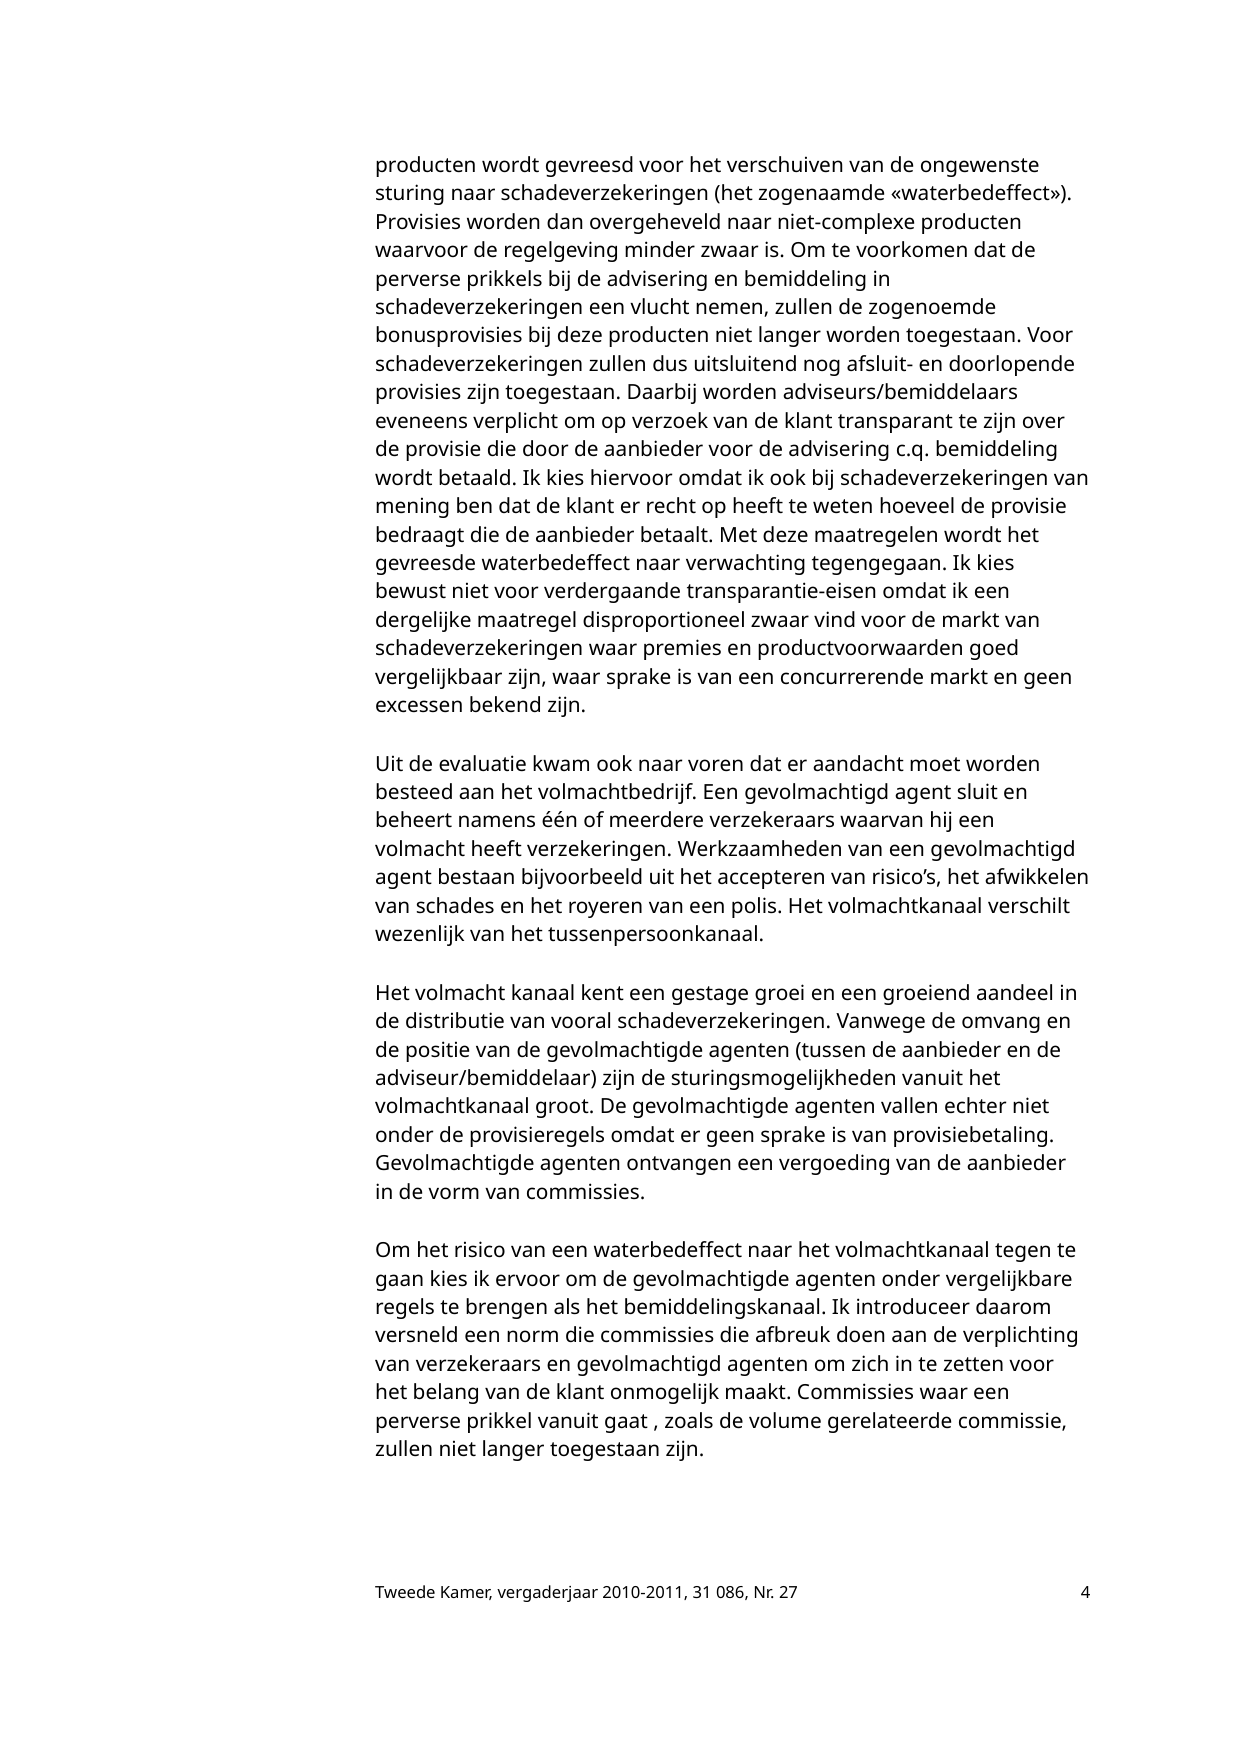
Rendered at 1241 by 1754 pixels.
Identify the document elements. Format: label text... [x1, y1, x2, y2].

text producten wordt gevreesd voor het verschuiven van de ongewenste sturing naar schadeverzekeringen (het zogenaamde «waterbedeffect»). Provisies worden dan overgeheveld naar niet-complexe producten waarvoor de regelgeving minder zwaar is. Om te voorkomen dat de perverse prikkels bij de advisering en bemiddeling in schadeverzekeringen een vlucht nemen, zullen de zogenoemde bonusprovisies bij deze producten niet langer worden toegestaan. Voor schadeverzekeringen zullen dus uitsluitend nog afsluit- en doorlopende provisies zijn toegestaan. Daarbij worden adviseurs/bemiddelaars eveneens verplicht om op verzoek van de klant transparant te zijn over de provisie die door de aanbieder voor de advisering c.q. bemiddeling wordt betaald. Ik kies hiervoor omdat ik ook bij schadeverzekeringen van mening ben dat de klant er recht op heeft te weten hoeveel de provisie bedraagt die de aanbieder betaalt. Met deze maatregelen wordt het gevreesde waterbedeffect naar verwachting tegengegaan. Ik kies bewust niet voor verdergaande transparantie-eisen omdat ik een dergelijke maatregel disproportioneel zwaar vind voor de markt van schadeverzekeringen waar premies en productvoorwaarden goed vergelijkbaar zijn, waar sprake is van een concurrerende markt en geen excessen bekend zijn. [375, 150, 1090, 719]
text Uit de evaluatie kwam ook naar voren dat er aandacht moet worden besteed aan het volmachtbedrijf. Een gevolmachtigd agent sluit en beheert namens één of meerdere verzekeraars waarvan hij een volmacht heeft verzekeringen. Werkzaamheden van een gevolmachtigd agent bestaan bijvoorbeeld uit het accepteren van risico’s, het afwikkelen van schades en het royeren van een polis. Het volmachtkanaal verschilt wezenlijk van het tussenpersoonkanaal. [375, 749, 1090, 948]
text Het volmacht kanaal kent een gestage groei en een groeiend aandeel in de distributie van vooral schadeverzekeringen. Vanwege de omvang en de positie van de gevolmachtigde agenten (tussen de aanbieder en de adviseur/bemiddelaar) zijn de sturingsmogelijkheden vanuit het volmachtkanaal groot. De gevolmachtigde agenten vallen echter niet onder de provisieregels omdat er geen sprake is van provisiebetaling. Gevolmachtigde agenten ontvangen een vergoeding van de aanbieder in de vorm van commissies. [375, 978, 1090, 1205]
text Om het risico van een waterbedeffect naar het volmachtkanaal tegen te gaan kies ik ervoor om de gevolmachtigde agenten onder vergelijkbare regels te brengen als het bemiddelingskanaal. Ik introduceer daarom versneld een norm die commissies die afbreuk doen aan de verplichting van verzekeraars en gevolmachtigd agenten om zich in te zetten voor het belang van de klant onmogelijk maakt. Commissies waar een perverse prikkel vanuit gaat , zoals de volume gerelateerde commissie, zullen niet langer toegestaan zijn. [375, 1235, 1090, 1463]
